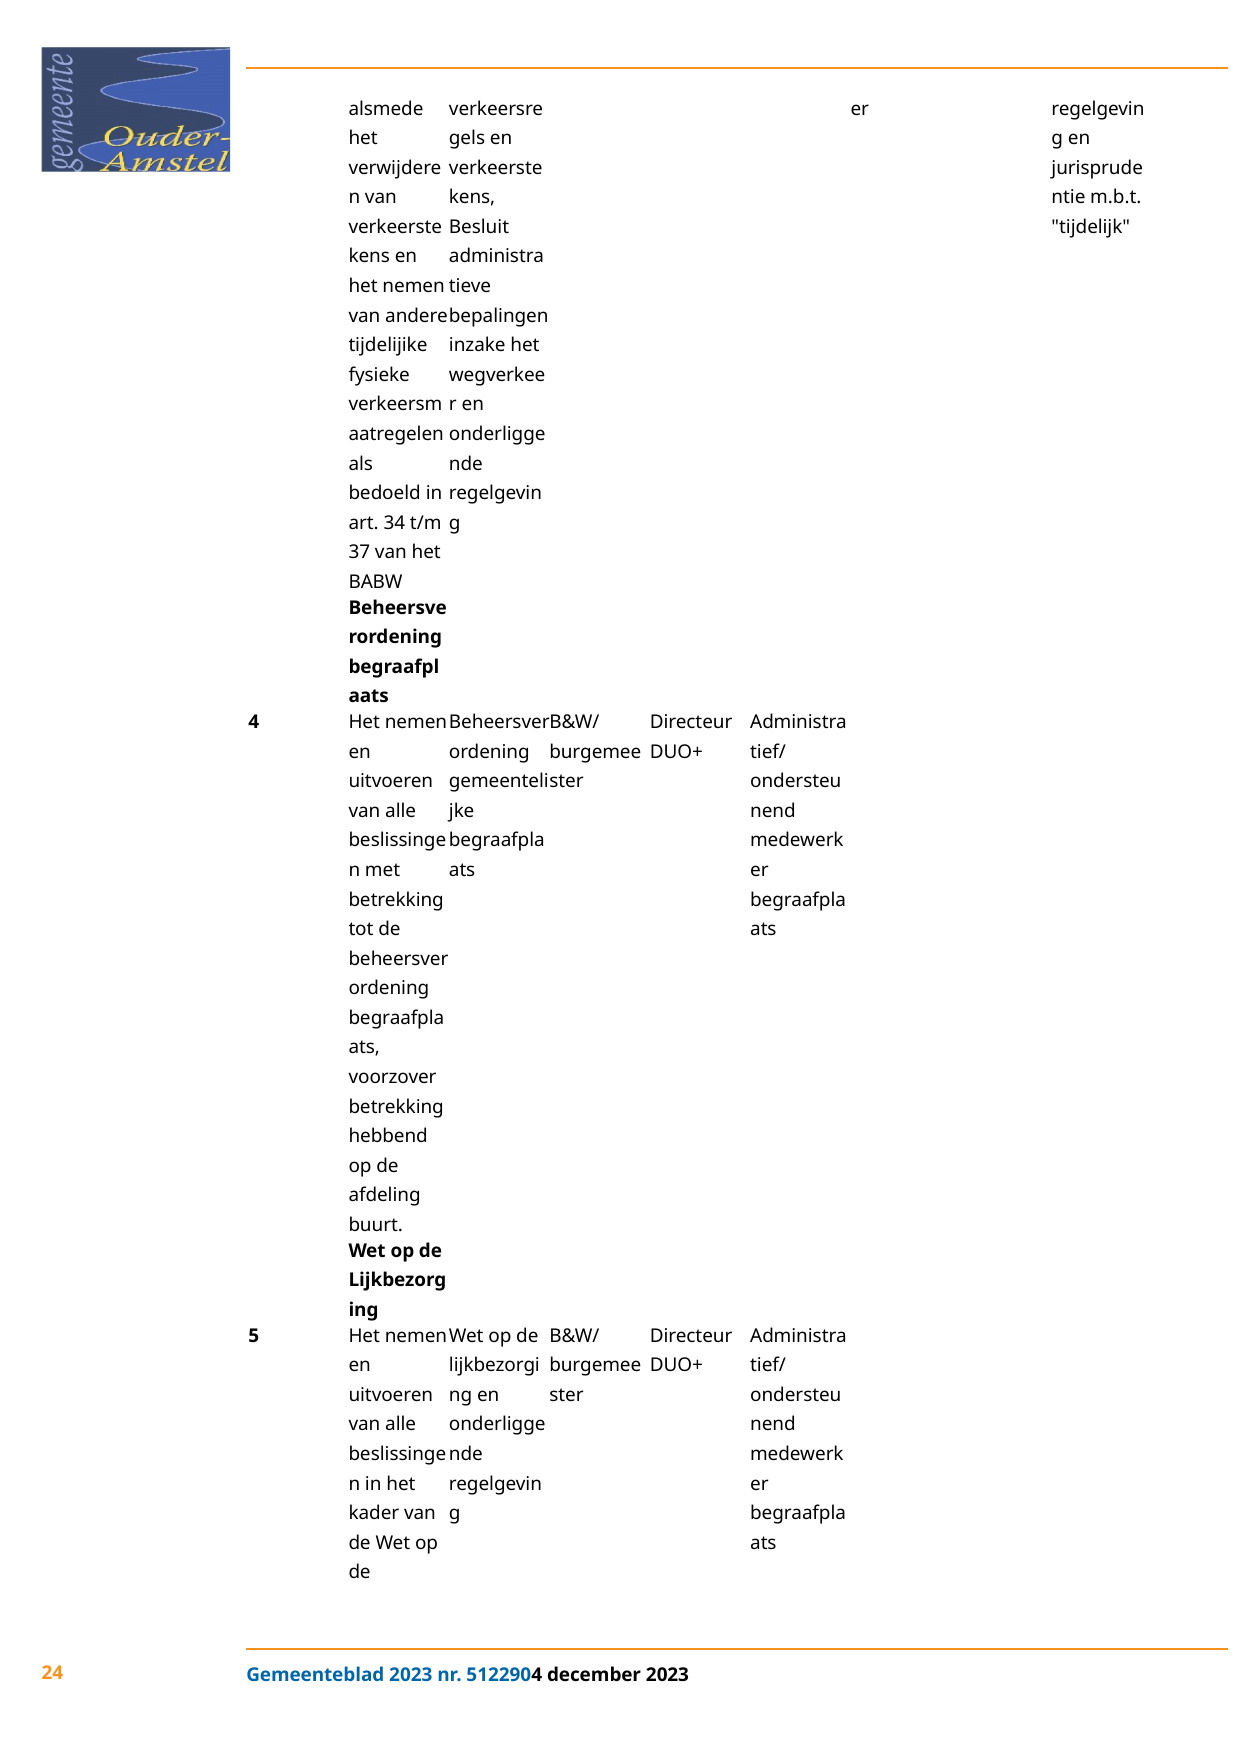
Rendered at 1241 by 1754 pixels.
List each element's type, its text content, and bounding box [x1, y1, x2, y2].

table_cell Directeur DUO+ [650, 708, 750, 1237]
table_cell [248, 95, 348, 594]
table_cell Wet op de lijkbezorging en onderliggende regelgeving [449, 1322, 549, 1584]
table_cell Het nemen en uitvoeren van alle beslissingen in het kader van de Wet op de [348, 1322, 449, 1584]
table_cell [549, 95, 649, 594]
table_cell [951, 1237, 1051, 1322]
table_cell Het nemen en uitvoeren van alle beslissingen met betrekking tot de beheersverordening begraafplaats, voorzover betrekking hebbend op de afdeling buurt. [348, 708, 449, 1237]
table_cell 5 [248, 1322, 348, 1584]
table_cell [1051, 708, 1152, 1237]
table_cell verkeersregels en verkeerstekens, Besluit administratieve bepalingen inzake het wegverkeer en onderliggende regelgeving [449, 95, 549, 594]
table_cell [449, 1237, 549, 1322]
table_cell [549, 594, 649, 708]
table_cell [1051, 1237, 1152, 1322]
table_cell er [850, 95, 951, 594]
table_cell [248, 594, 348, 708]
table_cell [549, 1237, 649, 1322]
table_cell [850, 1237, 951, 1322]
table_cell [850, 708, 951, 1237]
table_cell [1051, 1322, 1152, 1584]
table_cell [650, 594, 750, 708]
table_cell [850, 1322, 951, 1584]
table_cell alsmede het verwijderen van verkeerstekens en het nemen van andere tijdelijike fysieke verkeersmaatregelen als bedoeld in art. 34 t/m 37 van het BABW [348, 95, 449, 594]
table_cell regelgeving en jurisprudentie m.b.t. "tijdelijk" [1051, 95, 1152, 594]
table_cell [750, 1237, 850, 1322]
table_cell Administratief/ondersteunend medewerker begraafplaats [750, 708, 850, 1237]
table_cell Beheersverordening gemeentelijke begraafplaats [449, 708, 549, 1237]
table_cell Wet op de Lijkbezorging [348, 1237, 449, 1322]
table_cell [650, 1237, 750, 1322]
table_cell Directeur DUO+ [650, 1322, 750, 1584]
table_cell Administratief/ondersteunend medewerker begraafplaats [750, 1322, 850, 1584]
table_cell [951, 1322, 1051, 1584]
table_cell [650, 95, 750, 594]
table_cell [1051, 594, 1152, 708]
table_cell [449, 594, 549, 708]
table_cell [951, 95, 1051, 594]
table_cell [951, 594, 1051, 708]
table_cell 4 [248, 708, 348, 1237]
table_cell B&W/burgemeester [549, 1322, 649, 1584]
table_cell [850, 594, 951, 708]
table_cell Beheersverordening begraafplaats [348, 594, 449, 708]
picture [41, 47, 231, 172]
table_cell [750, 95, 850, 594]
table_cell B&W/burgemeester [549, 708, 649, 1237]
table_cell [750, 594, 850, 708]
table_cell [248, 1237, 348, 1322]
table_cell [951, 708, 1051, 1237]
